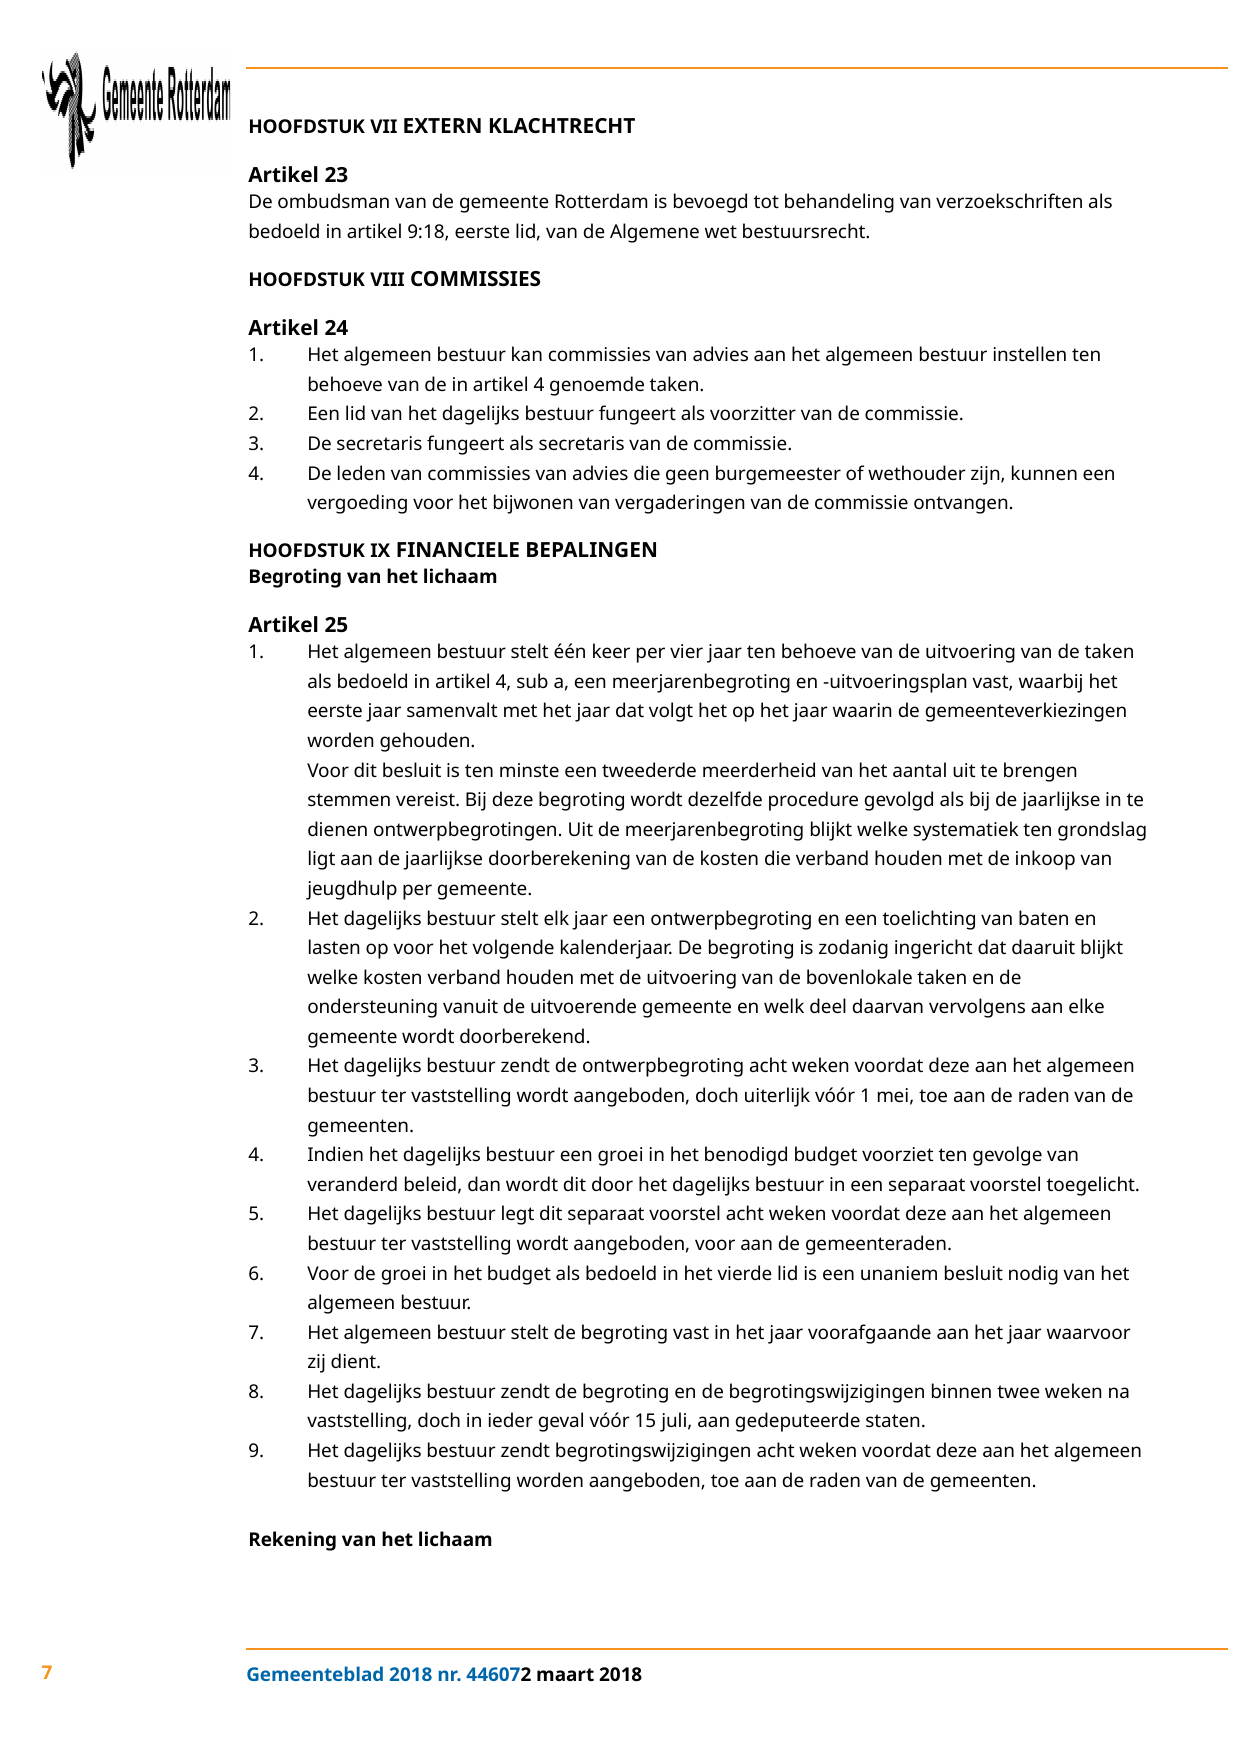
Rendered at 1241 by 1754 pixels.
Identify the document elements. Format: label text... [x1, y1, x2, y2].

list Het dagelijks bestuur zendt de ontwerpbegroting acht weken voordat deze aan het algemeen bestuur ter vaststelling wordt aangeboden, doch uiterlijk vóór 1 mei, toe aan de raden van de gemeenten. [248, 1053, 1152, 1137]
list De secretaris fungeert als secretaris van de commissie. [248, 430, 1152, 456]
list Het dagelijks bestuur stelt elk jaar een ontwerpbegroting en een toelichting van baten en lasten op voor het volgende kalenderjaar. De begroting is zodanig ingericht dat daaruit blijkt welke kosten verband houden met de uitvoering van de bovenlokale taken en de ondersteuning vanuit de uitvoerende gemeente en welk deel daarvan vervolgens aan elke gemeente wordt doorberekend. [248, 905, 1152, 1049]
list Voor de groei in het budget als bedoeld in het vierde lid is een unaniem besluit nodig van het algemeen bestuur. [248, 1260, 1152, 1315]
list Het algemeen bestuur stelt één keer per vier jaar ten behoeve van de uitvoering van de taken als bedoeld in artikel 4, sub a, een meerjarenbegroting en -uitvoeringsplan vast, waarbij het eerste jaar samenvalt met het jaar dat volgt het op het jaar waarin de gemeenteverkiezingen worden gehouden. [248, 638, 1152, 753]
text HOOFDSTUK VIII COMMISSIES [248, 264, 1152, 292]
text De ombudsman van de gemeente Rotterdam is bevoegd tot behandeling van verzoekschriften als bedoeld in artikel 9:18, eerste lid, van de Algemene wet bestuursrecht. [248, 188, 1152, 244]
text Artikel 25 [248, 610, 1152, 638]
text Begroting van het lichaam [248, 563, 1152, 589]
text HOOFDSTUK VII EXTERN KLACHTRECHT [248, 111, 1152, 139]
list De leden van commissies van advies die geen burgemeester of wethouder zijn, kunnen een vergoeding voor het bijwonen van vergaderingen van de commissie ontvangen. [248, 460, 1152, 515]
list Een lid van het dagelijks bestuur fungeert als voorzitter van de commissie. [248, 401, 1152, 426]
list Het algemeen bestuur kan commissies van advies aan het algemeen bestuur instellen ten behoeve van de in artikel 4 genoemde taken. [248, 341, 1152, 397]
text Artikel 23 [248, 160, 1152, 188]
list Het algemeen bestuur stelt de begroting vast in het jaar voorafgaande aan het jaar waarvoor zij dient. [248, 1319, 1152, 1374]
picture [41, 47, 231, 172]
text HOOFDSTUK IX FINANCIELE BEPALINGEN [248, 535, 1152, 563]
list Indien het dagelijks bestuur een groei in het benodigd budget voorziet ten gevolge van veranderd beleid, dan wordt dit door het dagelijks bestuur in een separaat voorstel toegelicht. [248, 1141, 1152, 1197]
list Het dagelijks bestuur zendt de begroting en de begrotingswijzigingen binnen twee weken na vaststelling, doch in ieder geval vóór 15 juli, aan gedeputeerde staten. [248, 1378, 1152, 1433]
list Het dagelijks bestuur legt dit separaat voorstel acht weken voordat deze aan het algemeen bestuur ter vaststelling wordt aangeboden, voor aan de gemeenteraden. [248, 1201, 1152, 1256]
text Rekening van het lichaam [248, 1526, 1152, 1552]
list Het dagelijks bestuur zendt begrotingswijzigingen acht weken voordat deze aan het algemeen bestuur ter vaststelling worden aangeboden, toe aan de raden van de gemeenten. [248, 1437, 1152, 1492]
list Voor dit besluit is ten minste een tweederde meerderheid van het aantal uit te brengen stemmen vereist. Bij deze begroting wordt dezelfde procedure gevolgd als bij de jaarlijkse in te dienen ontwerpbegrotingen. Uit de meerjarenbegroting blijkt welke systematiek ten grondslag ligt aan de jaarlijkse doorberekening van de kosten die verband houden met de inkoop van jeugdhulp per gemeente. [248, 757, 1152, 901]
text Artikel 24 [248, 313, 1152, 341]
